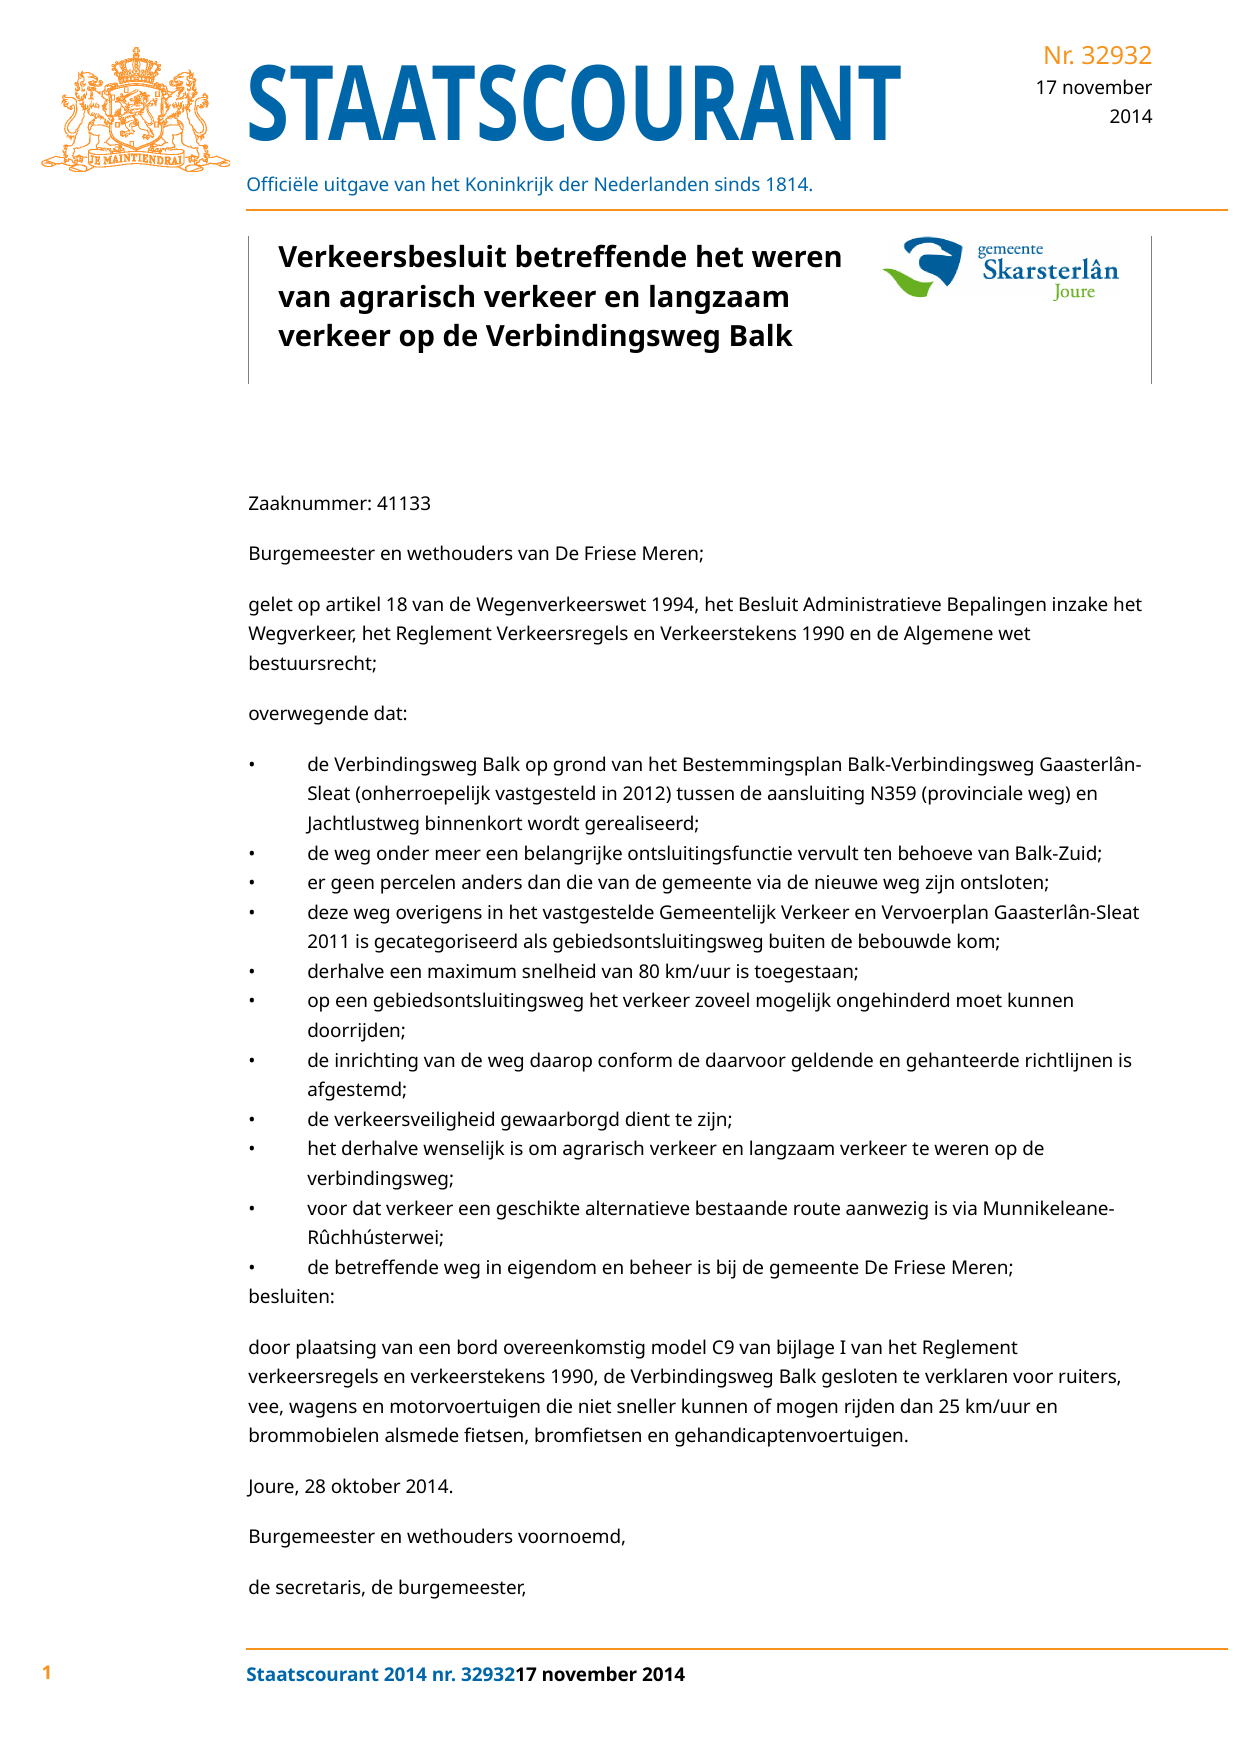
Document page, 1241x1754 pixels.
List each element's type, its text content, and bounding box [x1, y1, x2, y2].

text Joure, 28 oktober 2014. [248, 1473, 1152, 1499]
picture [882, 236, 1119, 301]
text door plaatsing van een bord overeenkomstig model C9 van bijlage I van het Reglement verkeersregels en verkeerstekens 1990, de Verbindingsweg Balk gesloten te verklaren voor ruiters, vee, wagens en motorvoertuigen die niet sneller kunnen of mogen rijden dan 25 km/uur en brommobielen alsmede fietsen, bromfietsen en gehandicaptenvoertuigen. [248, 1334, 1152, 1448]
list voor dat verkeer een geschikte alternatieve bestaande route aanwezig is via Munnikeleane-Rûchhústerwei; [248, 1195, 1152, 1250]
text besluiten: [248, 1283, 1152, 1309]
list er geen percelen anders dan die van de gemeente via de nieuwe weg zijn ontsloten; [248, 869, 1152, 895]
list de Verbindingsweg Balk op grond van het Bestemmingsplan Balk-Verbindingsweg Gaasterlân-Sleat (onherroepelijk vastgesteld in 2012) tussen de aansluiting N359 (provinciale weg) en Jachtlustweg binnenkort wordt gerealiseerd; [248, 751, 1152, 836]
text Burgemeester en wethouders voornoemd, [248, 1523, 1152, 1549]
list de verkeersveiligheid gewaarborgd dient te zijn; [248, 1106, 1152, 1132]
list de inrichting van de weg daarop conform de daarvoor geldende en gehanteerde richtlijnen is afgestemd; [248, 1047, 1152, 1102]
table_header Verkeersbesluit betreffende het weren van agrarisch verkeer en langzaam verkeer op de Verbindingsweg Balk [249, 236, 850, 384]
text de secretaris, de burgemeester, [248, 1574, 1152, 1599]
list derhalve een maximum snelheid van 80 km/uur is toegestaan; [248, 958, 1152, 984]
text overwegende dat: [248, 701, 1152, 726]
list het derhalve wenselijk is om agrarisch verkeer en langzaam verkeer te weren op de verbindingsweg; [248, 1136, 1152, 1191]
text gelet op artikel 18 van de Wegenverkeerswet 1994, het Besluit Administratieve Bepalingen inzake het Wegverkeer, het Reglement Verkeersregels en Verkeerstekens 1990 en de Algemene wet bestuursrecht; [248, 591, 1152, 676]
list op een gebiedsontsluitingsweg het verkeer zoveel mogelijk ongehinderd moet kunnen doorrijden; [248, 988, 1152, 1043]
table_header [850, 236, 1151, 384]
text Burgemeester en wethouders van De Friese Meren; [248, 541, 1152, 566]
list de betreffende weg in eigendom en beheer is bij de gemeente De Friese Meren; [248, 1254, 1152, 1279]
text Zaaknummer: 41133 [248, 490, 1152, 516]
list deze weg overigens in het vastgestelde Gemeentelijk Verkeer en Vervoerplan Gaasterlân-Sleat 2011 is gecategoriseerd als gebiedsontsluitingsweg buiten de bebouwde kom; [248, 899, 1152, 954]
list de weg onder meer een belangrijke ontsluitingsfunctie vervult ten behoeve van Balk-Zuid; [248, 840, 1152, 865]
picture [41, 47, 231, 172]
